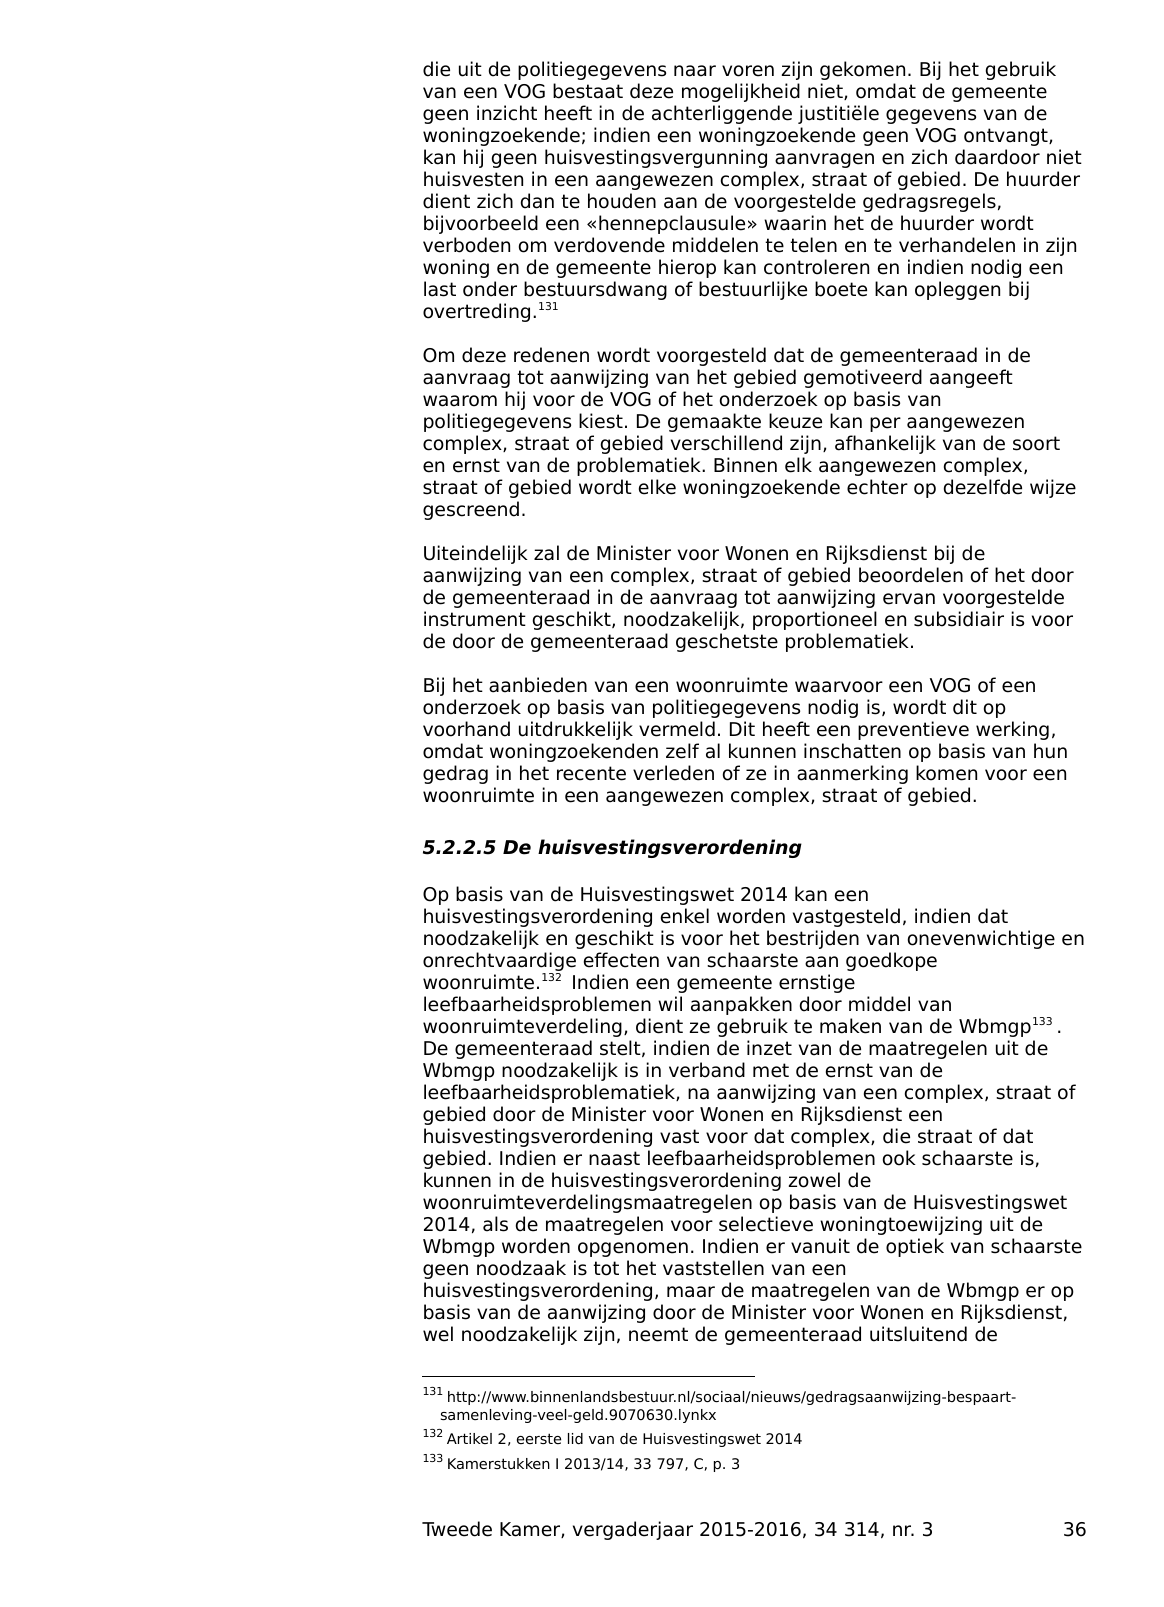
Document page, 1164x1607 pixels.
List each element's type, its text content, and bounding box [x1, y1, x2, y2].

subtitle 5.2.2.5 De huisvestingsverordening [422, 837, 1087, 859]
text Bij het aanbieden van een woonruimte waarvoor een VOG of een onderzoek op basis van politiegegevens nodig is, wordt dit op voorhand uitdrukkelijk vermeld. Dit heeft een preventieve werking, omdat woningzoekenden zelf al kunnen inschatten op basis van hun gedrag in het recente verleden of ze in aanmerking komen voor een woonruimte in een aangewezen complex, straat of gebied. [422, 675, 1087, 807]
text Kamerstukken I 2013/14, 33 797, C, p. 3 [422, 1452, 1087, 1474]
text Om deze redenen wordt voorgesteld dat de gemeenteraad in de aanvraag tot aanwijzing van het gebied gemotiveerd aangeeft waarom hij voor de VOG of het onderzoek op basis van politiegegevens kiest. De gemaakte keuze kan per aangewezen complex, straat of gebied verschillend zijn, afhankelijk van de soort en ernst van de problematiek. Binnen elk aangewezen complex, straat of gebied wordt elke woningzoekende echter op dezelfde wijze gescreend. [422, 345, 1087, 521]
text Artikel 2, eerste lid van de Huisvestingswet 2014 [422, 1427, 1087, 1449]
text Op basis van de Huisvestingswet 2014 kan een huisvestingsverordening enkel worden vastgesteld, indien dat noodzakelijk en geschikt is voor het bestrijden van onevenwichtige en onrechtvaardige effecten van schaarste aan goedkope woonruimte. Indien een gemeente ernstige leefbaarheidsproblemen wil aanpakken door middel van woonruimteverdeling, dient ze gebruik te maken van de Wbmgp. De gemeenteraad stelt, indien de inzet van de maatregelen uit de Wbmgp noodzakelijk is in verband met de ernst van de leefbaarheidsproblematiek, na aanwijzing van een complex, straat of gebied door de Minister voor Wonen en Rijksdienst een huisvestingsverordening vast voor dat complex, die straat of dat gebied. Indien er naast leefbaarheidsproblemen ook schaarste is, kunnen in de huisvestingsverordening zowel de woonruimteverdelingsmaatregelen op basis van de Huisvestingswet 2014, als de maatregelen voor selectieve woningtoewijzing uit de Wbmgp worden opgenomen. Indien er vanuit de optiek van schaarste geen noodzaak is tot het vaststellen van een huisvestingsverordening, maar de maatregelen van de Wbmgp er op basis van de aanwijzing door de Minister voor Wonen en Rijksdienst, wel noodzakelijk zijn, neemt de gemeenteraad uitsluitend de [422, 884, 1087, 1346]
text Uiteindelijk zal de Minister voor Wonen en Rijksdienst bij de aanwijzing van een complex, straat of gebied beoordelen of het door de gemeenteraad in de aanvraag tot aanwijzing ervan voorgestelde instrument geschikt, noodzakelijk, proportioneel en subsidiair is voor de door de gemeenteraad geschetste problematiek. [422, 543, 1087, 653]
text die uit de politiegegevens naar voren zijn gekomen. Bij het gebruik van een VOG bestaat deze mogelijkheid niet, omdat de gemeente geen inzicht heeft in de achterliggende justitiële gegevens van de woningzoekende; indien een woningzoekende geen VOG ontvangt, kan hij geen huisvestingsvergunning aanvragen en zich daardoor niet huisvesten in een aangewezen complex, straat of gebied. De huurder dient zich dan te houden aan de voorgestelde gedragsregels, bijvoorbeeld een «hennepclausule» waarin het de huurder wordt verboden om verdovende middelen te telen en te verhandelen in zijn woning en de gemeente hierop kan controleren en indien nodig een last onder bestuursdwang of bestuurlijke boete kan opleggen bij overtreding. [422, 59, 1087, 323]
text http://www.binnenlandsbestuur.nl/sociaal/nieuws/gedragsaanwijzing-bespaart-samenleving-veel-geld.9070630.lynkx [422, 1385, 1087, 1424]
